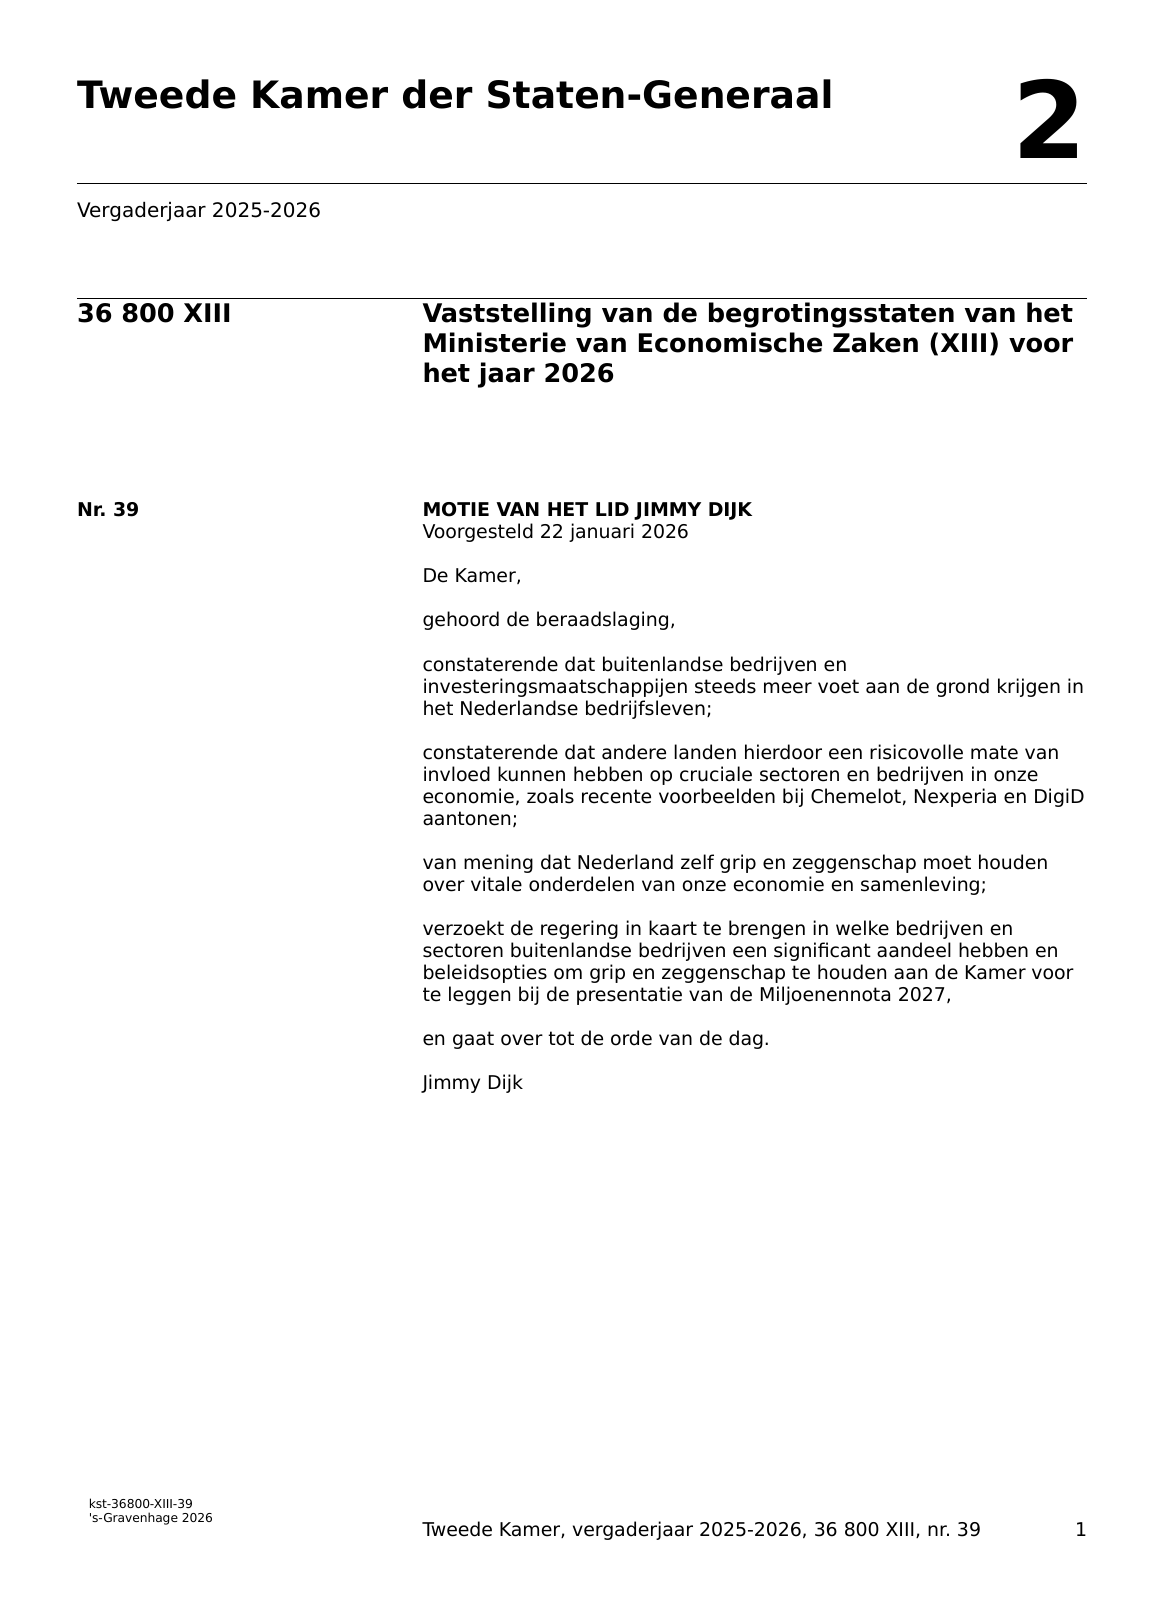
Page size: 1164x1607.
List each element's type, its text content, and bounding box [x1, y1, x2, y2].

text Voorgesteld 22 januari 2026 [422, 521, 1087, 543]
text gehoord de beraadslaging, [422, 609, 1087, 631]
table_header 2 [886, 59, 1087, 183]
text en gaat over tot de orde van de dag. [422, 1028, 1087, 1050]
text constaterende dat buitenlandse bedrijven en investeringsmaatschappijen steeds meer voet aan de grond krijgen in het Nederlandse bedrijfsleven; [422, 653, 1087, 719]
text 's-Gravenhage 2026 [88, 1511, 323, 1525]
text De Kamer, [422, 565, 1087, 587]
text constaterende dat andere landen hierdoor een risicovolle mate van invloed kunnen hebben op cruciale sectoren en bedrijven in onze economie, zoals recente voorbeelden bij Chemelot, Nexperia en DigiD aantonen; [422, 742, 1087, 829]
text van mening dat Nederland zelf grip en zeggenschap moet houden over vitale onderdelen van onze economie en samenleving; [422, 852, 1087, 896]
table_header Tweede Kamer der Staten-Generaal [77, 59, 886, 183]
text kst-36800-XIII-39 [88, 1497, 323, 1511]
table_cell Vergaderjaar 2025-2026 [77, 184, 1087, 298]
subtitle 36 800 XIII Vaststelling van de begrotingsstaten van het Ministerie van Economische Zaken (XIII) voor het jaar 2026 [77, 299, 1087, 388]
text Jimmy Dijk [422, 1072, 1087, 1094]
text verzoekt de regering in kaart te brengen in welke bedrijven en sectoren buitenlandse bedrijven een significant aandeel hebben en beleidsopties om grip en zeggenschap te houden aan de Kamer voor te leggen bij de presentatie van de Miljoenennota 2027, [422, 918, 1087, 1006]
subtitle Nr. 39 MOTIE VAN HET LID JIMMY DIJK [77, 499, 1087, 521]
